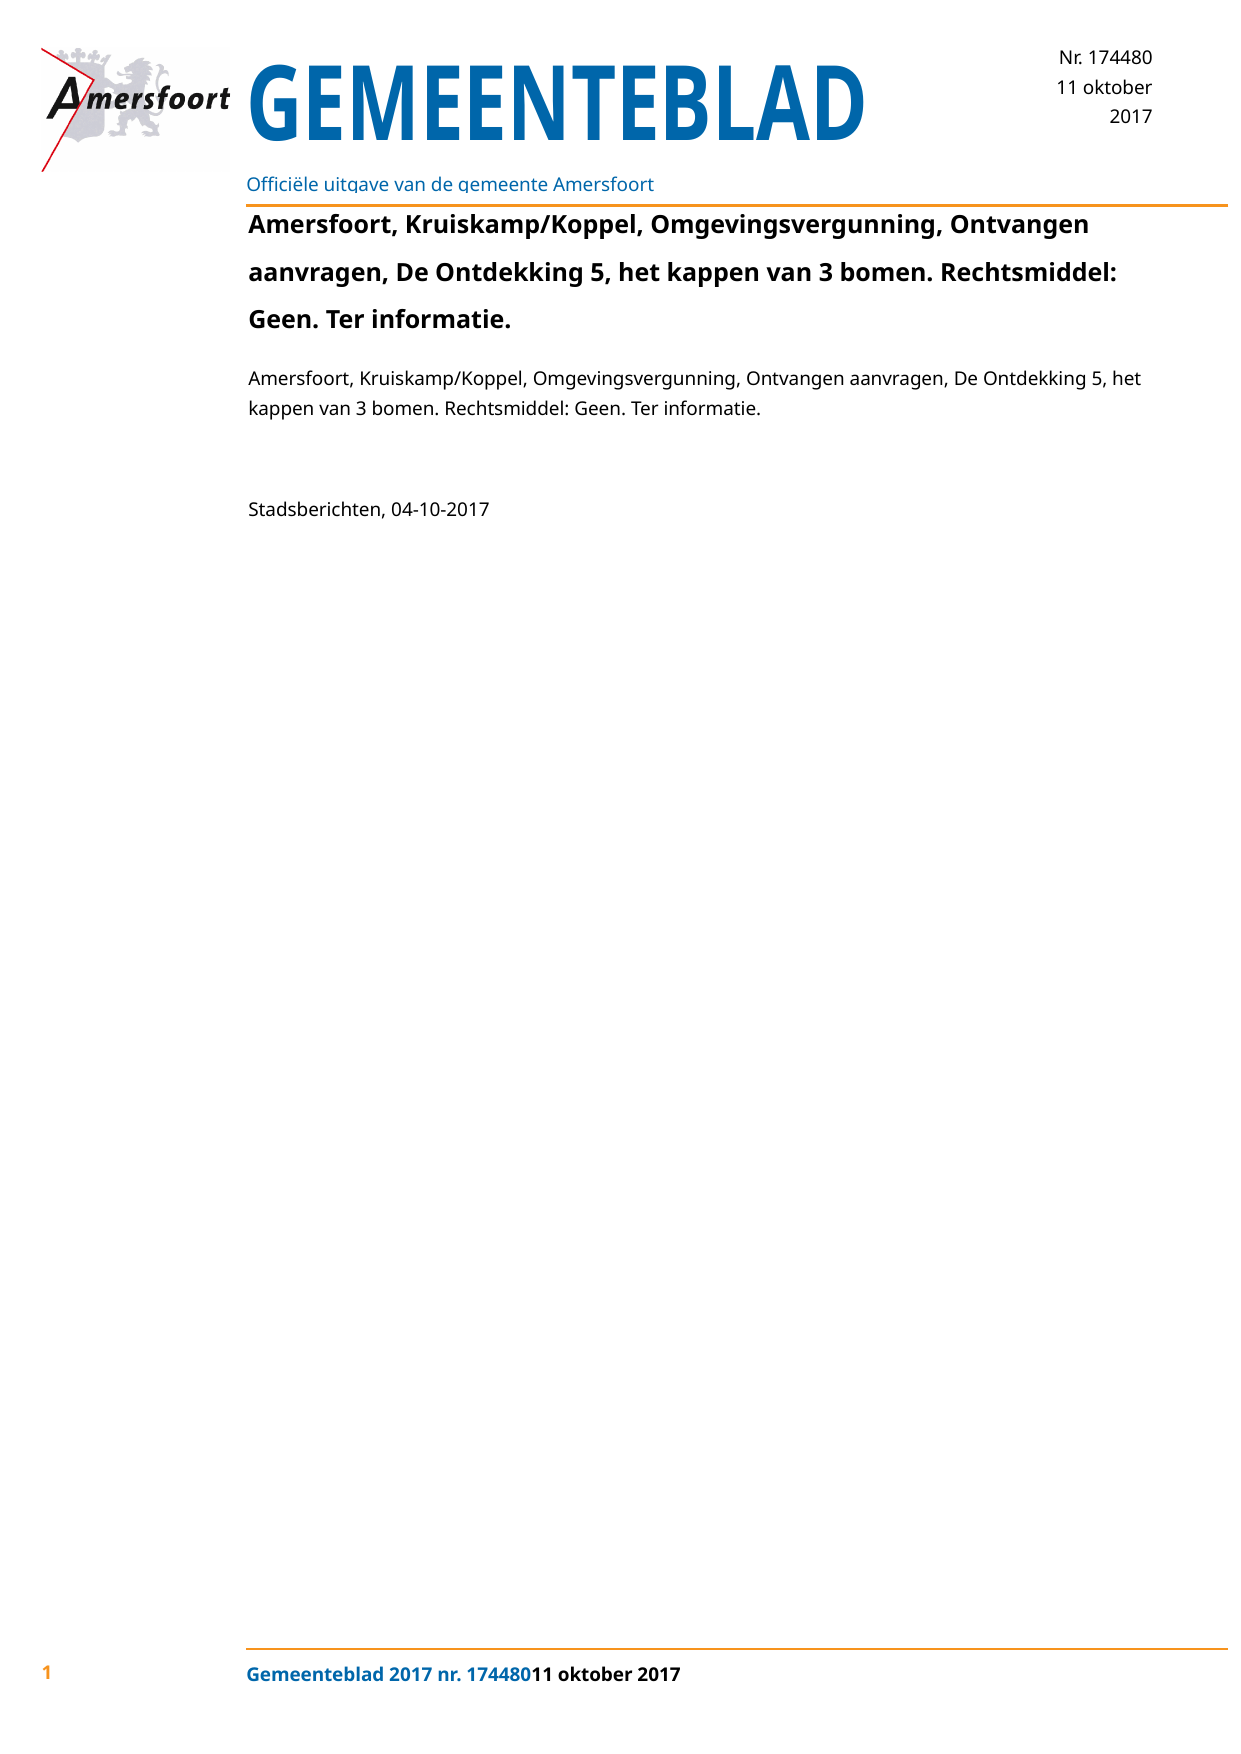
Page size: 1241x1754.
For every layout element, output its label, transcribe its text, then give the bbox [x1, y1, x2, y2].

text Amersfoort, Kruiskamp/Koppel, Omgevingsvergunning, Ontvangen aanvragen, De Ontdekking 5, het kappen van 3 bomen. Rechtsmiddel: Geen. Ter informatie. [248, 366, 1152, 421]
text Amersfoort, Kruiskamp/Koppel, Omgevingsvergunning, Ontvangen aanvragen, De Ontdekking 5, het kappen van 3 bomen. Rechtsmiddel: Geen. Ter informatie. [248, 207, 1152, 336]
picture [41, 47, 231, 172]
text Stadsberichten, 04-10-2017 [248, 496, 1152, 522]
